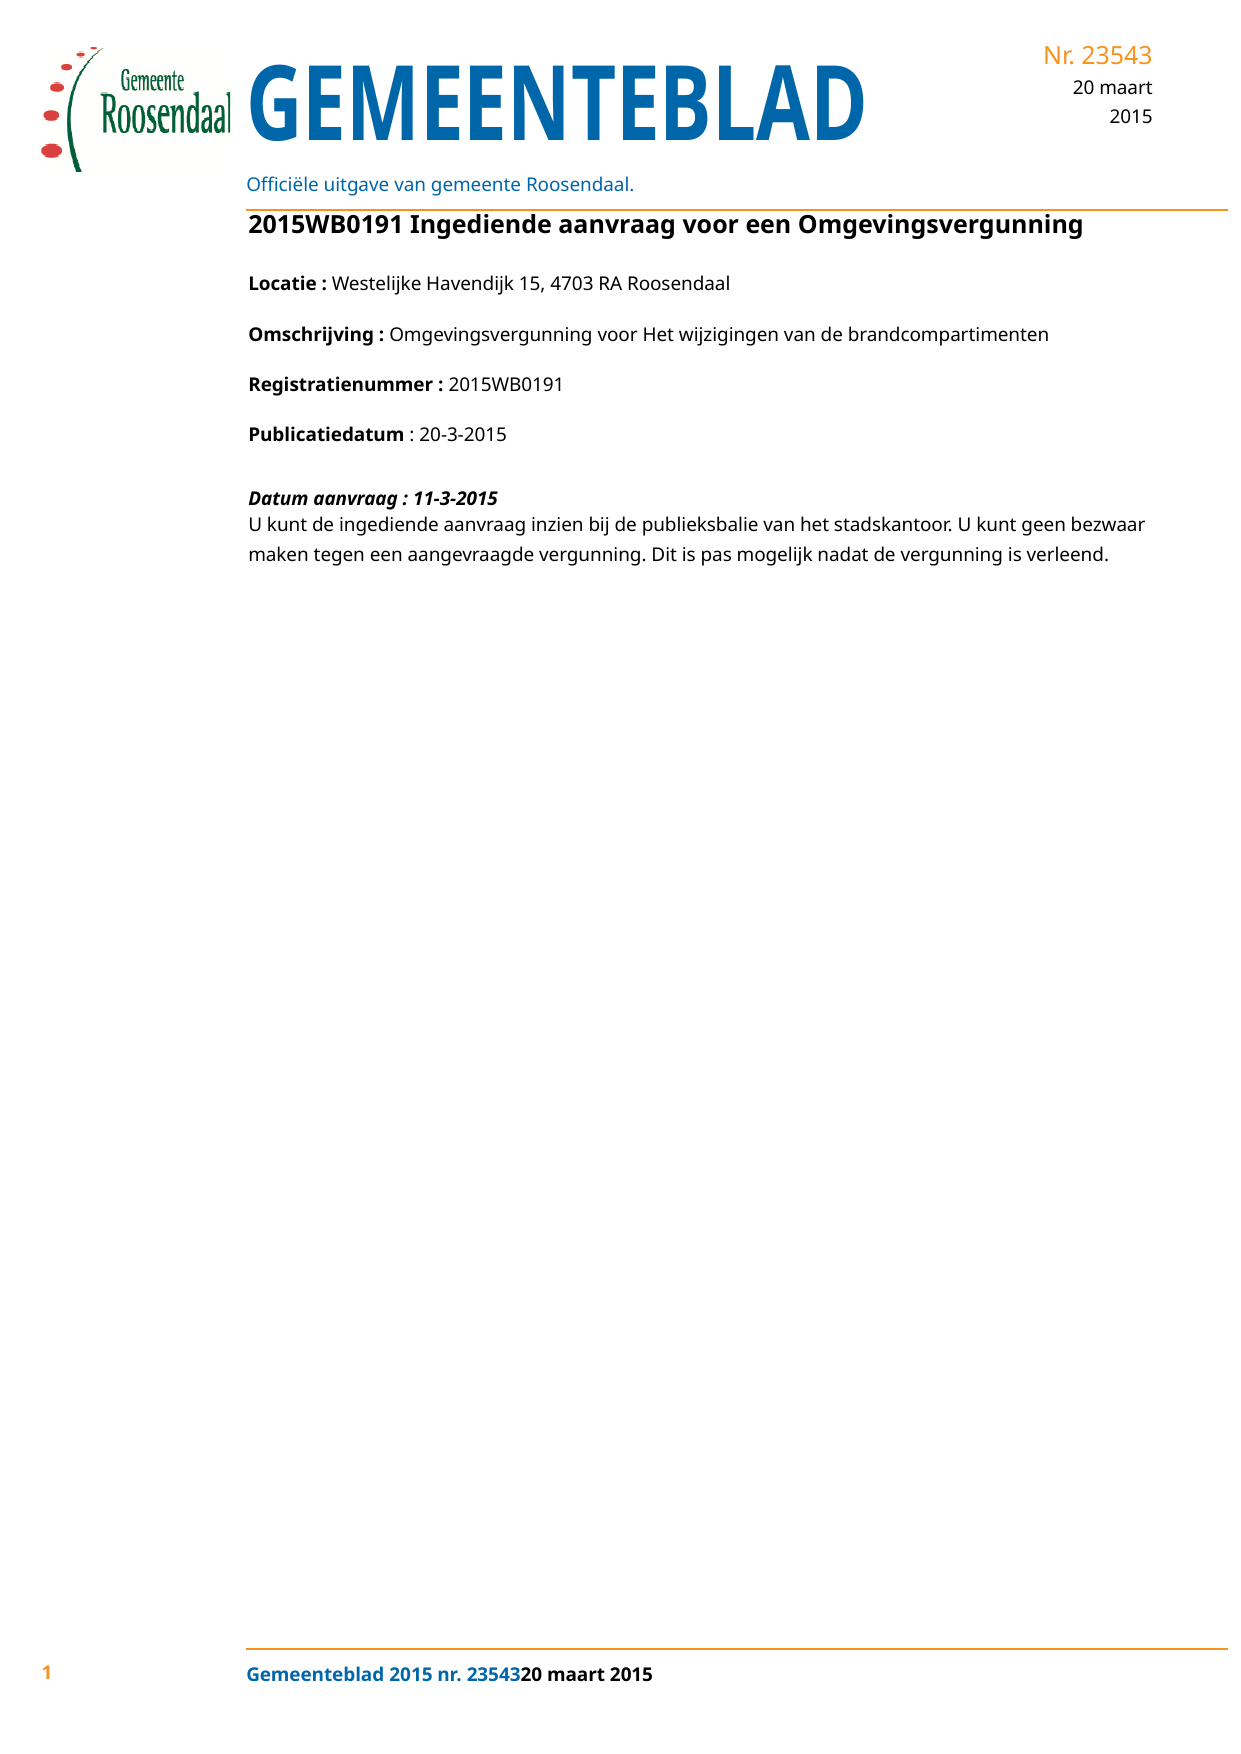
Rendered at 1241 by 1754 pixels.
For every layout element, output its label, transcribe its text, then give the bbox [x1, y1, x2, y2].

text Publicatiedatum : 20-3-2015 [248, 422, 1152, 447]
text Omschrijving : Omgevingsvergunning voor Het wijzigingen van de brandcompartimenten [248, 321, 1152, 346]
text U kunt de ingediende aanvraag inzien bij de publieksbalie van het stadskantoor. U kunt geen bezwaar maken tegen een aangevraagde vergunning. Dit is pas mogelijk nadat de vergunning is verleend. [248, 511, 1152, 567]
text Datum aanvraag : 11-3-2015 [248, 486, 1152, 511]
text 2015WB0191 Ingediende aanvraag voor een Omgevingsvergunning [248, 211, 1152, 241]
text Registratienummer : 2015WB0191 [248, 371, 1152, 397]
text Locatie : Westelijke Havendijk 15, 4703 RA Roosendaal [248, 270, 1152, 296]
picture [41, 47, 231, 172]
